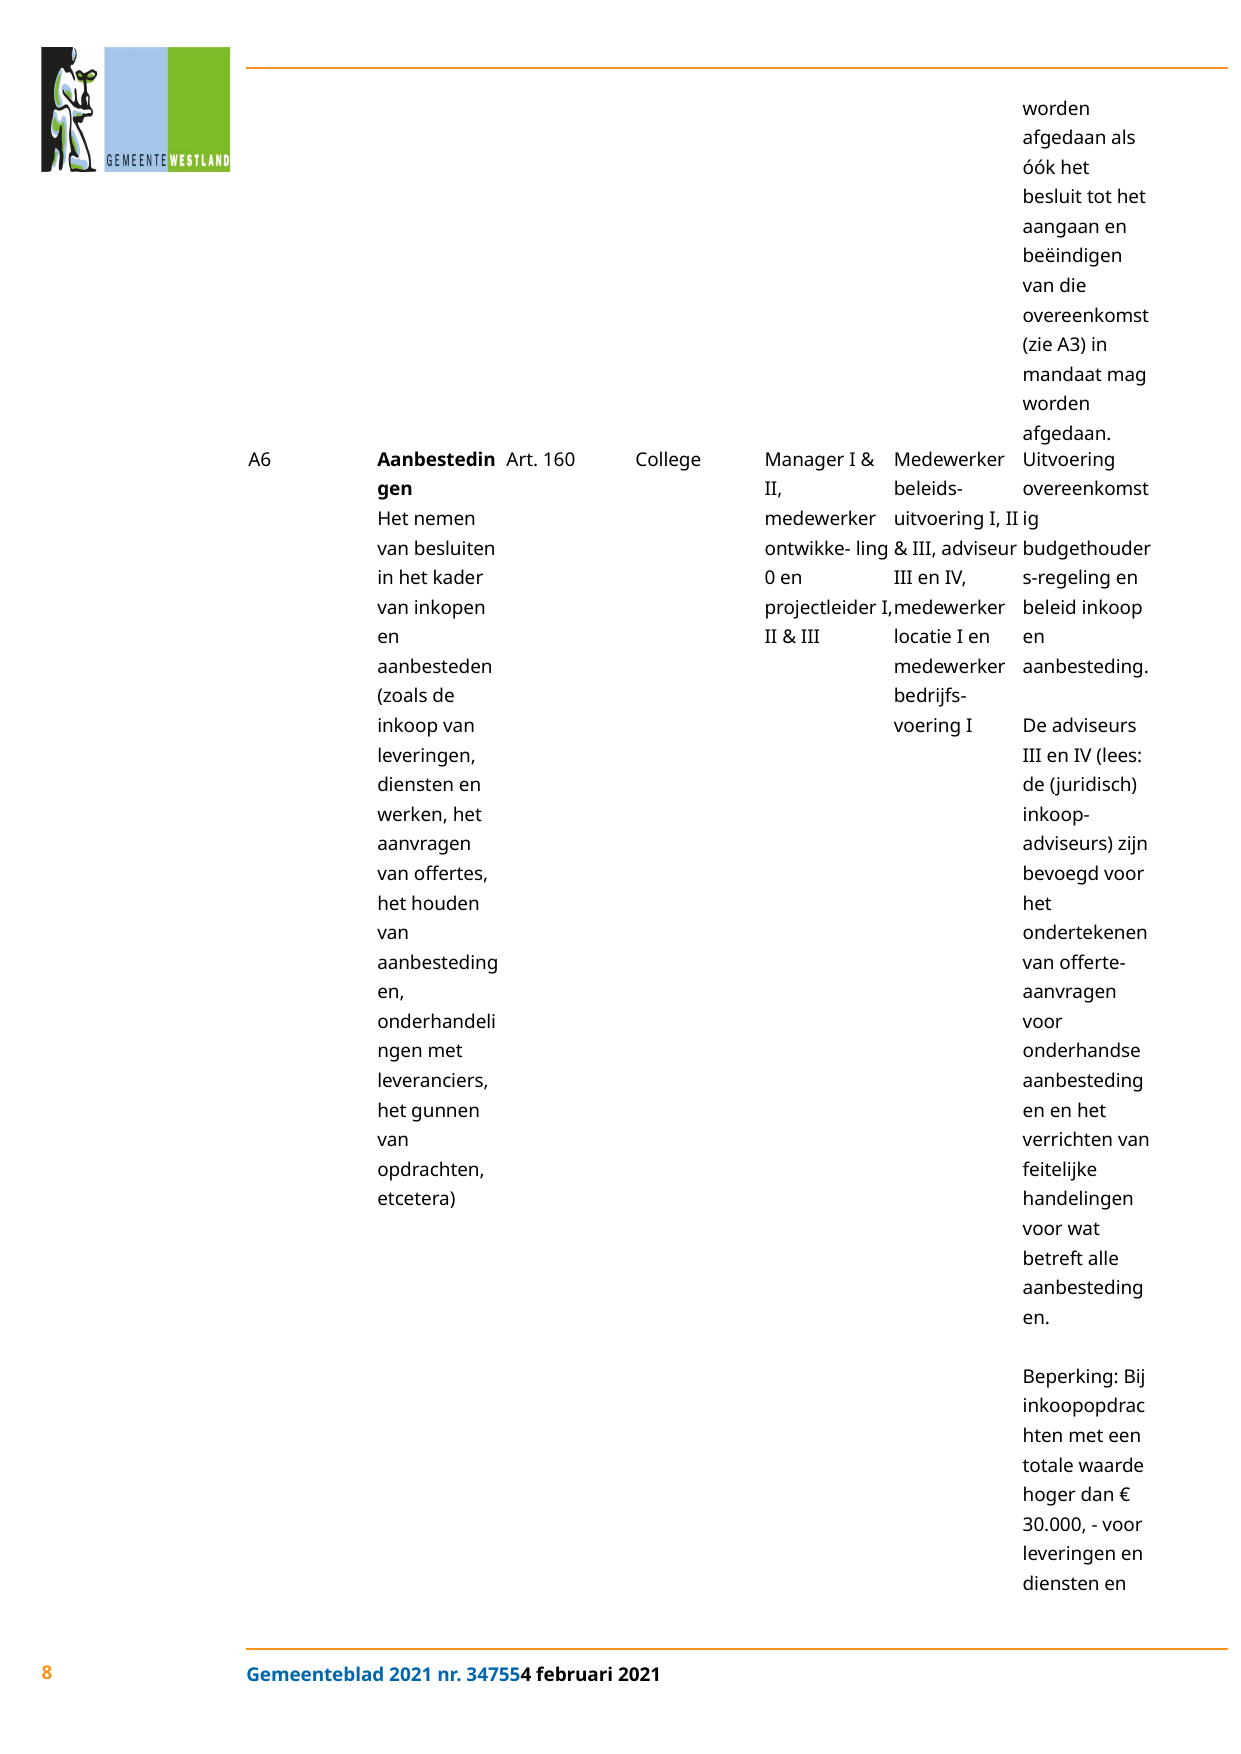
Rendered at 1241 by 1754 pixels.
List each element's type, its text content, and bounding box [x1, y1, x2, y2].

table_cell Art. 160 [506, 446, 635, 1596]
table_cell Uitvoering overeenkomstig budgethouders-regeling en beleid inkoop en aanbesteding. De adviseurs III en IV (lees: de (juridisch) inkoop-adviseurs) zijn bevoegd voor het ondertekenen van offerte-aanvragen voor onderhandse aanbestedingen en het verrichten van feitelijke handelingen voor wat betreft alle aanbestedingen. Beperking: Bij inkoopopdrachten met een totale waarde hoger dan € 30.000, - voor leveringen en diensten en [1023, 446, 1152, 1596]
table_cell [764, 95, 893, 446]
table_cell [635, 95, 764, 446]
table_cell College [635, 446, 764, 1596]
picture [41, 47, 231, 172]
table_cell [248, 95, 377, 446]
table_cell Medewerker beleids-uitvoering I, II & III, adviseur III en IV, medewerker locatie I en medewerker bedrijfs-voering I [894, 446, 1022, 1596]
table_cell worden afgedaan als óók het besluit tot het aangaan en beëindigen van die overeenkomst (zie A3) in mandaat mag worden afgedaan. [1023, 95, 1152, 446]
table_cell Manager I & II, medewerker ontwikke- ling 0 en projectleider I, II & III [764, 446, 893, 1596]
table_cell [506, 95, 635, 446]
table_cell A6 [248, 446, 377, 1596]
table_cell [894, 95, 1022, 446]
table_cell Aanbestedingen Het nemen van besluiten in het kader van inkopen en aanbesteden (zoals de inkoop van leveringen, diensten en werken, het aanvragen van offertes, het houden van aanbestedingen, onderhandelingen met leveranciers, het gunnen van opdrachten, etcetera) [377, 446, 506, 1596]
table_cell [377, 95, 506, 446]
